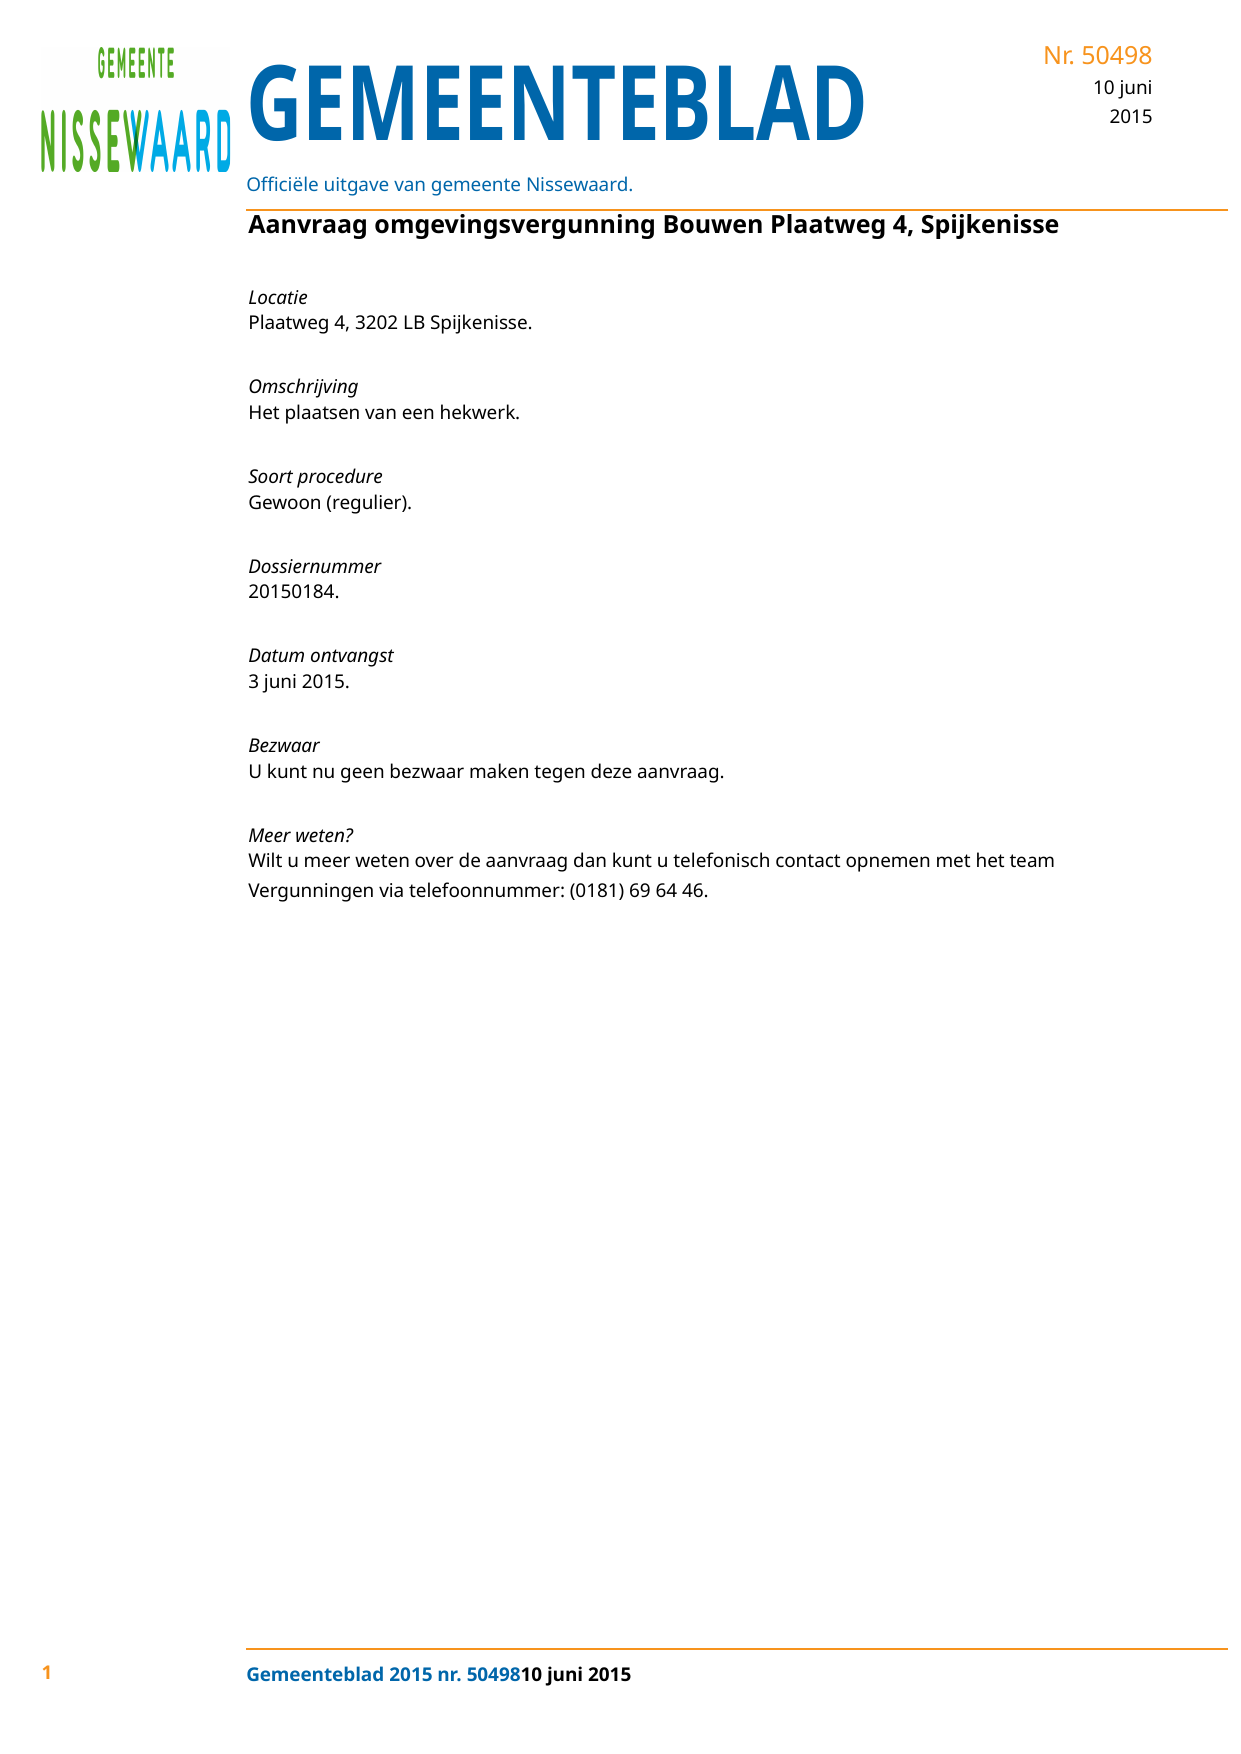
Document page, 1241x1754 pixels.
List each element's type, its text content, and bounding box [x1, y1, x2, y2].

text Omschrijving [248, 373, 1152, 399]
text Dossiernummer [248, 553, 1152, 579]
picture [41, 47, 231, 172]
picture [201, 122, 206, 138]
text Meer weten? [248, 822, 1152, 848]
text Gewoon (regulier). [248, 489, 1152, 515]
picture [222, 122, 227, 160]
picture [200, 151, 206, 172]
picture [176, 157, 187, 172]
text Datum ontvangst [248, 643, 1152, 668]
text 3 juni 2015. [248, 668, 1152, 694]
text Het plaatsen van een hekwerk. [248, 399, 1152, 425]
text Locatie [248, 284, 1152, 309]
text Soort procedure [248, 463, 1152, 489]
text Bezwaar [248, 732, 1152, 758]
picture [154, 157, 165, 172]
text Wilt u meer weten over de aanvraag dan kunt u telefonisch contact opnemen met het team Vergunningen via telefoonnummer: (0181) 69 64 46. [248, 848, 1152, 903]
text 20150184. [248, 579, 1152, 604]
text U kunt nu geen bezwaar maken tegen deze aanvraag. [248, 758, 1152, 784]
text Aanvraag omgevingsvergunning Bouwen Plaatweg 4, Spijkenisse [248, 211, 1152, 241]
text Plaatweg 4, 3202 LB Spijkenisse. [248, 309, 1152, 335]
